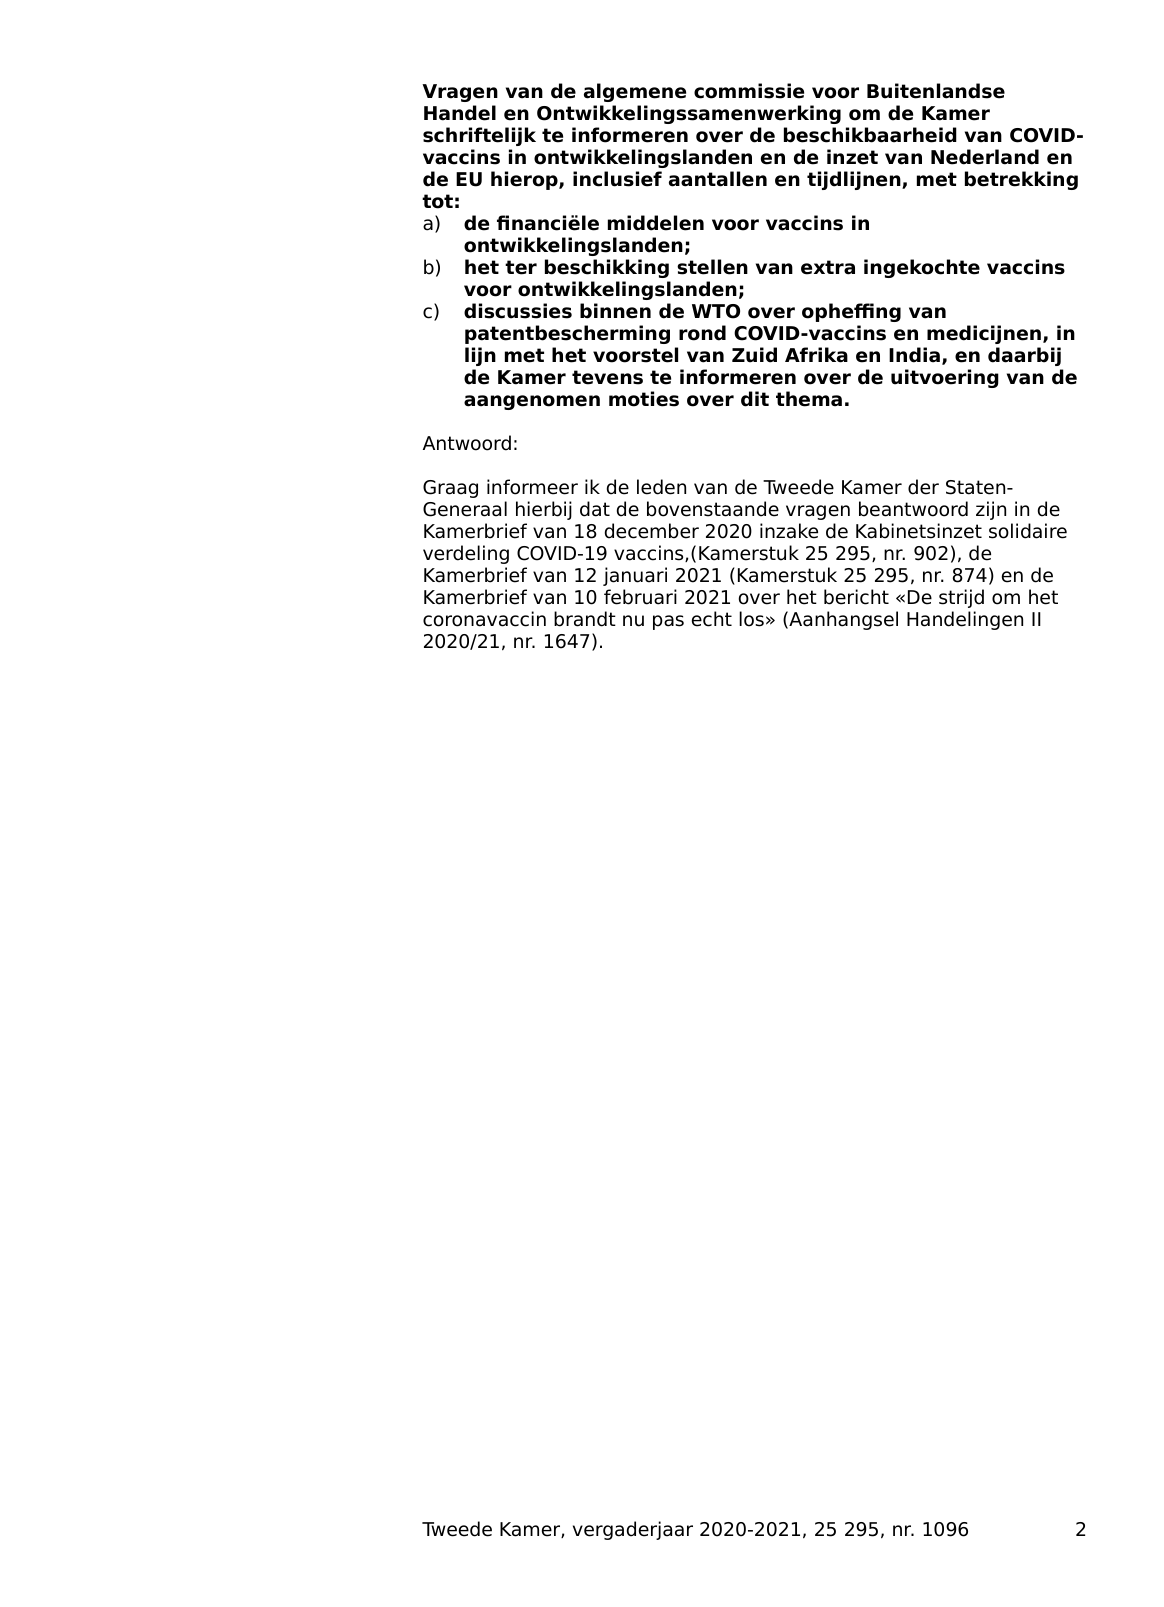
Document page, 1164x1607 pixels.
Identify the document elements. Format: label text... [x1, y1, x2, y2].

text Antwoord: [422, 433, 1087, 455]
text a) de financiële middelen voor vaccins in ontwikkelingslanden; [422, 213, 1087, 257]
text Graag informeer ik de leden van de Tweede Kamer der Staten-Generaal hierbij dat de bovenstaande vragen beantwoord zijn in de Kamerbrief van 18 december 2020 inzake de Kabinetsinzet solidaire verdeling COVID-19 vaccins,(Kamerstuk 25 295, nr. 902), de Kamerbrief van 12 januari 2021 (Kamerstuk 25 295, nr. 874) en de Kamerbrief van 10 februari 2021 over het bericht «De strijd om het coronavaccin brandt nu pas echt los» (Aanhangsel Handelingen II 2020/21, nr. 1647). [422, 477, 1087, 653]
text c) discussies binnen de WTO over opheffing van patentbescherming rond COVID-vaccins en medicijnen, in lijn met het voorstel van Zuid Afrika en India, en daarbij de Kamer tevens te informeren over de uitvoering van de aangenomen moties over dit thema. [422, 301, 1087, 411]
text Vragen van de algemene commissie voor Buitenlandse Handel en Ontwikkelingssamenwerking om de Kamer schriftelijk te informeren over de beschikbaarheid van COVID-vaccins in ontwikkelingslanden en de inzet van Nederland en de EU hierop, inclusief aantallen en tijdlijnen, met betrekking tot: [422, 81, 1087, 213]
text b) het ter beschikking stellen van extra ingekochte vaccins voor ontwikkelingslanden; [422, 257, 1087, 301]
